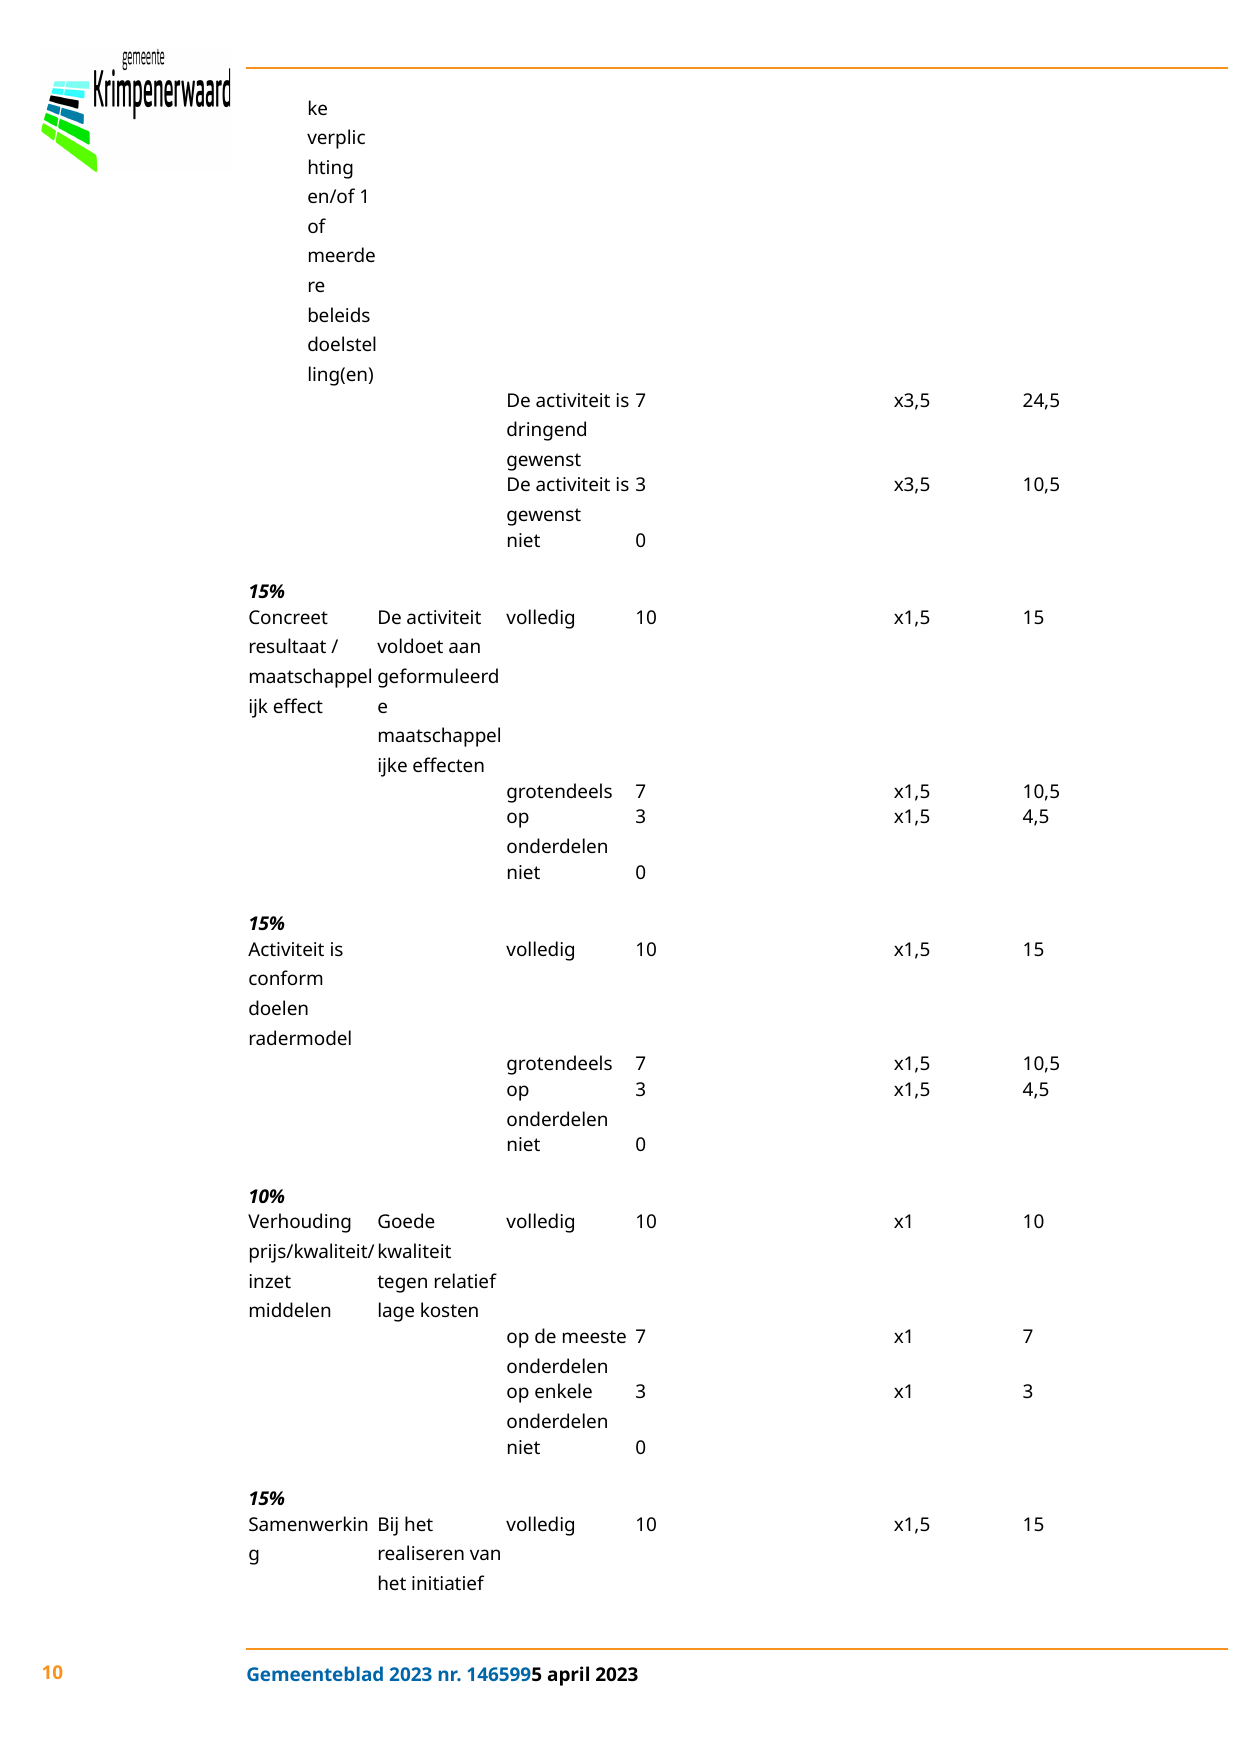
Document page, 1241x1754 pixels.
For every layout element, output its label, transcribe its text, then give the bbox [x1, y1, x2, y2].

table_cell [894, 527, 1022, 553]
table_cell 7 [635, 387, 764, 472]
table_cell [894, 1183, 1022, 1209]
table_cell x3,5 [894, 472, 1022, 527]
table_cell [1023, 527, 1152, 553]
table_cell [894, 910, 1022, 936]
table_cell Concreet resultaat / maatschappelijk effect [248, 604, 377, 778]
table_cell [1023, 553, 1152, 578]
table_cell op onderdelen [506, 804, 635, 859]
table_cell op enkele onderdelen [506, 1379, 635, 1434]
table_cell [1023, 1434, 1152, 1459]
table_cell x1,5 [894, 1511, 1022, 1596]
table_cell 3 [635, 472, 764, 527]
table_cell [764, 1511, 893, 1596]
table_cell [1023, 910, 1152, 936]
table_cell grotendeels [506, 778, 635, 803]
table_cell [764, 1434, 893, 1459]
table_cell [764, 1323, 893, 1378]
table_cell [377, 936, 506, 1051]
table_cell 4,5 [1023, 804, 1152, 859]
table_cell [506, 885, 635, 910]
table_cell 4,5 [1023, 1076, 1152, 1132]
table_cell Activiteit is conform doelen radermodel [248, 936, 377, 1051]
table_cell x1,5 [894, 1051, 1022, 1076]
table_cell [506, 1460, 635, 1485]
table_cell [764, 387, 893, 472]
table_cell 7 [635, 778, 764, 803]
table_cell 15 [1023, 936, 1152, 1051]
table_cell niet [506, 859, 635, 884]
table_cell [248, 1323, 377, 1378]
table_cell op onderdelen [506, 1076, 635, 1132]
table_cell [377, 804, 506, 859]
table_cell niet [506, 1132, 635, 1157]
table_cell volledig [506, 1511, 635, 1596]
table_cell [894, 1157, 1022, 1183]
table_cell ke verplichting en/of 1 of meerdere beleidsdoelstelling(en) [248, 95, 377, 387]
table_cell [635, 1460, 764, 1485]
table_cell [377, 1434, 506, 1459]
table_cell [248, 859, 377, 884]
table_cell x1 [894, 1323, 1022, 1378]
table_cell [1023, 1183, 1152, 1209]
table_cell 7 [635, 1323, 764, 1378]
table_cell [764, 1379, 893, 1434]
table_cell volledig [506, 604, 635, 778]
table_cell [1023, 1157, 1152, 1183]
table_cell [764, 472, 893, 527]
table_cell [894, 859, 1022, 884]
table_cell [377, 527, 506, 553]
table_cell [1023, 859, 1152, 884]
table_cell De activiteit voldoet aan geformuleerde maatschappelijke effecten [377, 604, 506, 778]
table_cell [1023, 95, 1152, 387]
table_cell [894, 1132, 1022, 1157]
table_cell [894, 1485, 1022, 1511]
table_cell niet [506, 527, 635, 553]
table_cell volledig [506, 936, 635, 1051]
table_cell [248, 885, 377, 910]
table_cell [248, 1076, 377, 1132]
table_cell 3 [635, 804, 764, 859]
table_cell 0 [635, 527, 764, 553]
table_cell x1,5 [894, 604, 1022, 778]
table_cell [377, 1460, 506, 1485]
table_cell volledig [506, 1209, 635, 1323]
table_cell [248, 1379, 377, 1434]
table_cell [248, 527, 377, 553]
table_cell [635, 885, 764, 910]
table_cell 10% [248, 1183, 893, 1209]
table_cell x1,5 [894, 936, 1022, 1051]
table_cell [248, 1132, 377, 1157]
table_cell 10,5 [1023, 778, 1152, 803]
table_cell [764, 1460, 893, 1485]
table_cell [377, 387, 506, 472]
table_cell [764, 1051, 893, 1076]
table_cell 10 [635, 604, 764, 778]
table_cell [1023, 1485, 1152, 1511]
table_cell [248, 1460, 377, 1485]
table_cell [764, 1076, 893, 1132]
table_cell [764, 604, 893, 778]
table_cell [377, 885, 506, 910]
table_cell [1023, 1132, 1152, 1157]
table_cell [764, 1157, 893, 1183]
table_cell 7 [635, 1051, 764, 1076]
table_cell [377, 472, 506, 527]
table_cell [248, 553, 893, 578]
table_cell x1 [894, 1209, 1022, 1323]
table_cell [764, 936, 893, 1051]
table_cell De activiteit is gewenst [506, 472, 635, 527]
table_cell 0 [635, 859, 764, 884]
table_cell [377, 1051, 506, 1076]
table_cell [894, 1434, 1022, 1459]
table_cell [248, 387, 377, 472]
table_cell [764, 95, 893, 387]
table_cell 10 [635, 936, 764, 1051]
table_cell [248, 778, 377, 803]
table_cell [1023, 1460, 1152, 1485]
table_cell [248, 1434, 377, 1459]
table_cell [377, 1132, 506, 1157]
table_cell [248, 1157, 377, 1183]
table_cell [377, 778, 506, 803]
table_cell [377, 1379, 506, 1434]
table_cell [377, 1323, 506, 1378]
picture [41, 47, 231, 172]
table_cell De activiteit is dringend gewenst [506, 387, 635, 472]
table_cell [377, 95, 506, 387]
table_cell 10,5 [1023, 1051, 1152, 1076]
table_cell [248, 472, 377, 527]
table_cell 15% [248, 910, 893, 936]
table_cell [764, 804, 893, 859]
table_cell x1 [894, 1379, 1022, 1434]
table_cell [894, 553, 1022, 578]
table_cell op de meeste onderdelen [506, 1323, 635, 1378]
table_cell [894, 885, 1022, 910]
table_cell x1,5 [894, 778, 1022, 803]
table_cell [764, 527, 893, 553]
table_cell [894, 95, 1022, 387]
table_cell [506, 1157, 635, 1183]
table_cell x1,5 [894, 1076, 1022, 1132]
table_cell [248, 804, 377, 859]
table_cell [1023, 885, 1152, 910]
table_cell x3,5 [894, 387, 1022, 472]
table_cell grotendeels [506, 1051, 635, 1076]
table_cell 10,5 [1023, 472, 1152, 527]
table_cell 15% [248, 579, 893, 604]
table_cell [764, 778, 893, 803]
table_cell [635, 95, 764, 387]
table_cell [248, 1051, 377, 1076]
table_cell [764, 859, 893, 884]
table_cell 10 [635, 1511, 764, 1596]
table_cell 0 [635, 1434, 764, 1459]
table_cell Verhouding prijs/kwaliteit/inzet middelen [248, 1209, 377, 1323]
table_cell [377, 1157, 506, 1183]
table_cell [764, 1209, 893, 1323]
table_cell 15 [1023, 604, 1152, 778]
table_cell [377, 1076, 506, 1132]
table_cell [506, 95, 635, 387]
table_cell niet [506, 1434, 635, 1459]
table_cell 3 [635, 1379, 764, 1434]
table_cell 10 [1023, 1209, 1152, 1323]
table_cell 3 [1023, 1379, 1152, 1434]
table_cell 24,5 [1023, 387, 1152, 472]
table_cell 10 [635, 1209, 764, 1323]
table_cell [764, 885, 893, 910]
table_cell 7 [1023, 1323, 1152, 1378]
table_cell [764, 1132, 893, 1157]
table_cell Bij het realiseren van het initiatief [377, 1511, 506, 1596]
table_cell x1,5 [894, 804, 1022, 859]
table_cell 3 [635, 1076, 764, 1132]
table_cell [894, 579, 1022, 604]
table_cell [894, 1460, 1022, 1485]
table_cell [377, 859, 506, 884]
table_cell [635, 1157, 764, 1183]
table_cell Samenwerking [248, 1511, 377, 1596]
table_cell Goede kwaliteit tegen relatief lage kosten [377, 1209, 506, 1323]
table_cell 15% [248, 1485, 893, 1511]
table_cell [1023, 579, 1152, 604]
table_cell 15 [1023, 1511, 1152, 1596]
table_cell 0 [635, 1132, 764, 1157]
